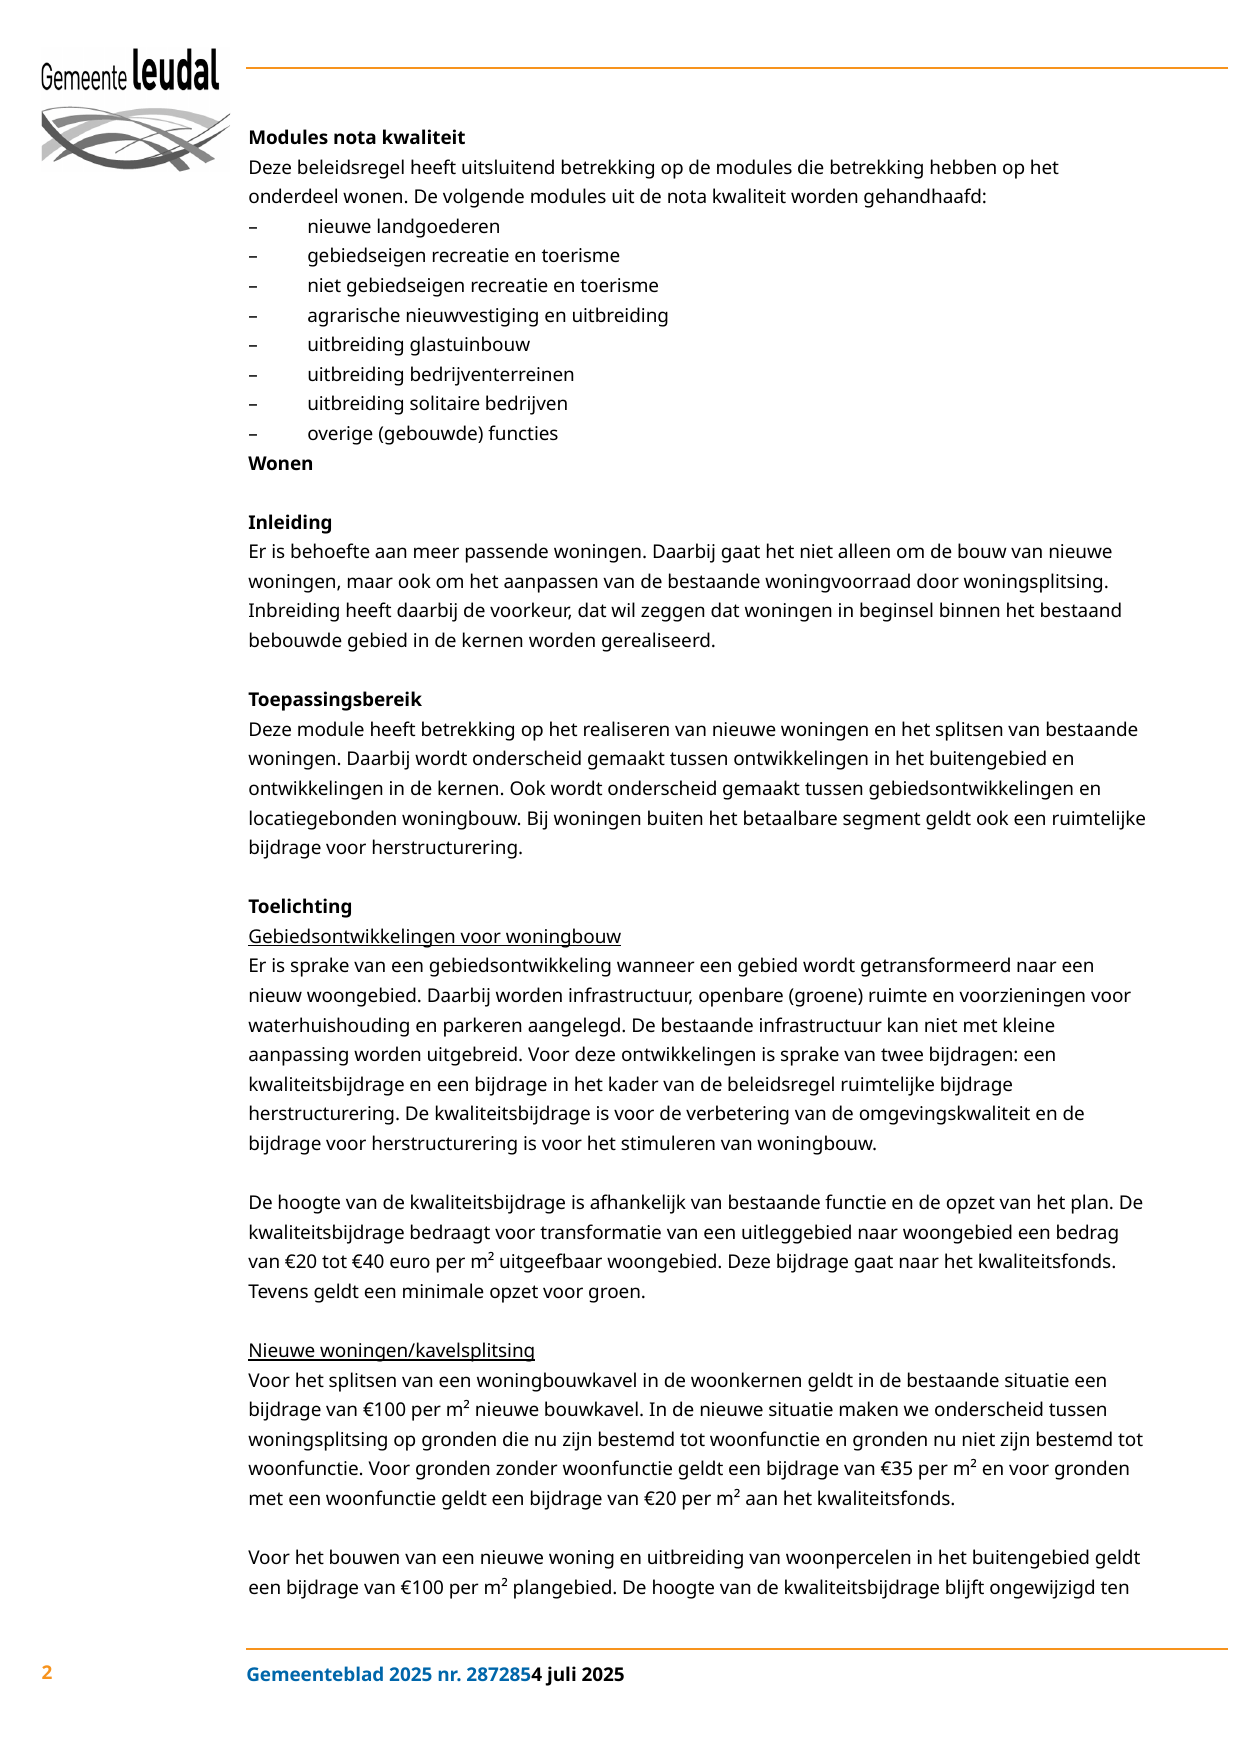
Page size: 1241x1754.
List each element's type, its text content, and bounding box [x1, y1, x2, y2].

text Deze beleidsregel heeft uitsluitend betrekking op de modules die betrekking hebben op het onderdeel wonen. De volgende modules uit de nota kwaliteit worden gehandhaafd: [248, 154, 1152, 209]
text Voor het splitsen van een woningbouwkavel in de woonkernen geldt in de bestaande situatie een bijdrage van €100 per m² nieuwe bouwkavel. In de nieuwe situatie maken we onderscheid tussen woningsplitsing op gronden die nu zijn bestemd tot woonfunctie en gronden nu niet zijn bestemd tot woonfunctie. Voor gronden zonder woonfunctie geldt een bijdrage van €35 per m² en voor gronden met een woonfunctie geldt een bijdrage van €20 per m² aan het kwaliteitsfonds. [248, 1367, 1152, 1511]
text Er is behoefte aan meer passende woningen. Daarbij gaat het niet alleen om de bouw van nieuwe woningen, maar ook om het aanpassen van de bestaande woningvoorraad door woningsplitsing. Inbreiding heeft daarbij de voorkeur, dat wil zeggen dat woningen in beginsel binnen het bestaand bebouwde gebied in de kernen worden gerealiseerd. [248, 538, 1152, 653]
text Modules nota kwaliteit [248, 124, 1152, 150]
list niet gebiedseigen recreatie en toerisme [248, 272, 1152, 298]
text Er is sprake van een gebiedsontwikkeling wanneer een gebied wordt getransformeerd naar een nieuw woongebied. Daarbij worden infrastructuur, openbare (groene) ruimte en voorzieningen voor waterhuishouding en parkeren aangelegd. De bestaande infrastructuur kan niet met kleine aanpassing worden uitgebreid. Voor deze ontwikkelingen is sprake van twee bijdragen: een kwaliteitsbijdrage en een bijdrage in het kader van de beleidsregel ruimtelijke bijdrage herstructurering. De kwaliteitsbijdrage is voor de verbetering van de omgevingskwaliteit en de bijdrage voor herstructurering is voor het stimuleren van woningbouw. [248, 953, 1152, 1156]
list overige (gebouwde) functies [248, 420, 1152, 446]
text Deze module heeft betrekking op het realiseren van nieuwe woningen en het splitsen van bestaande woningen. Daarbij wordt onderscheid gemaakt tussen ontwikkelingen in het buitengebied en ontwikkelingen in de kernen. Ook wordt onderscheid gemaakt tussen gebiedsontwikkelingen en locatiegebonden woningbouw. Bij woningen buiten het betaalbare segment geldt ook een ruimtelijke bijdrage voor herstructurering. [248, 716, 1152, 860]
picture [41, 47, 231, 172]
text Gebiedsontwikkelingen voor woningbouw [248, 923, 1152, 949]
text Wonen [248, 450, 1152, 476]
list uitbreiding glastuinbouw [248, 331, 1152, 357]
list nieuwe landgoederen [248, 213, 1152, 239]
text Toepassingsbereik [248, 686, 1152, 712]
text Inleiding [248, 509, 1152, 535]
list uitbreiding solitaire bedrijven [248, 391, 1152, 416]
list gebiedseigen recreatie en toerisme [248, 243, 1152, 268]
text Nieuwe woningen/kavelsplitsing [248, 1337, 1152, 1363]
text Voor het bouwen van een nieuwe woning en uitbreiding van woonpercelen in het buitengebied geldt een bijdrage van €100 per m² plangebied. De hoogte van de kwaliteitsbijdrage blijft ongewijzigd ten [248, 1544, 1152, 1600]
text De hoogte van de kwaliteitsbijdrage is afhankelijk van bestaande functie en de opzet van het plan. De kwaliteitsbijdrage bedraagt voor transformatie van een uitleggebied naar woongebied een bedrag van €20 tot €40 euro per m² uitgeefbaar woongebied. Deze bijdrage gaat naar het kwaliteitsfonds. Tevens geldt een minimale opzet voor groen. [248, 1189, 1152, 1304]
list agrarische nieuwvestiging en uitbreiding [248, 302, 1152, 328]
text Toelichting [248, 893, 1152, 919]
list uitbreiding bedrijventerreinen [248, 361, 1152, 387]
